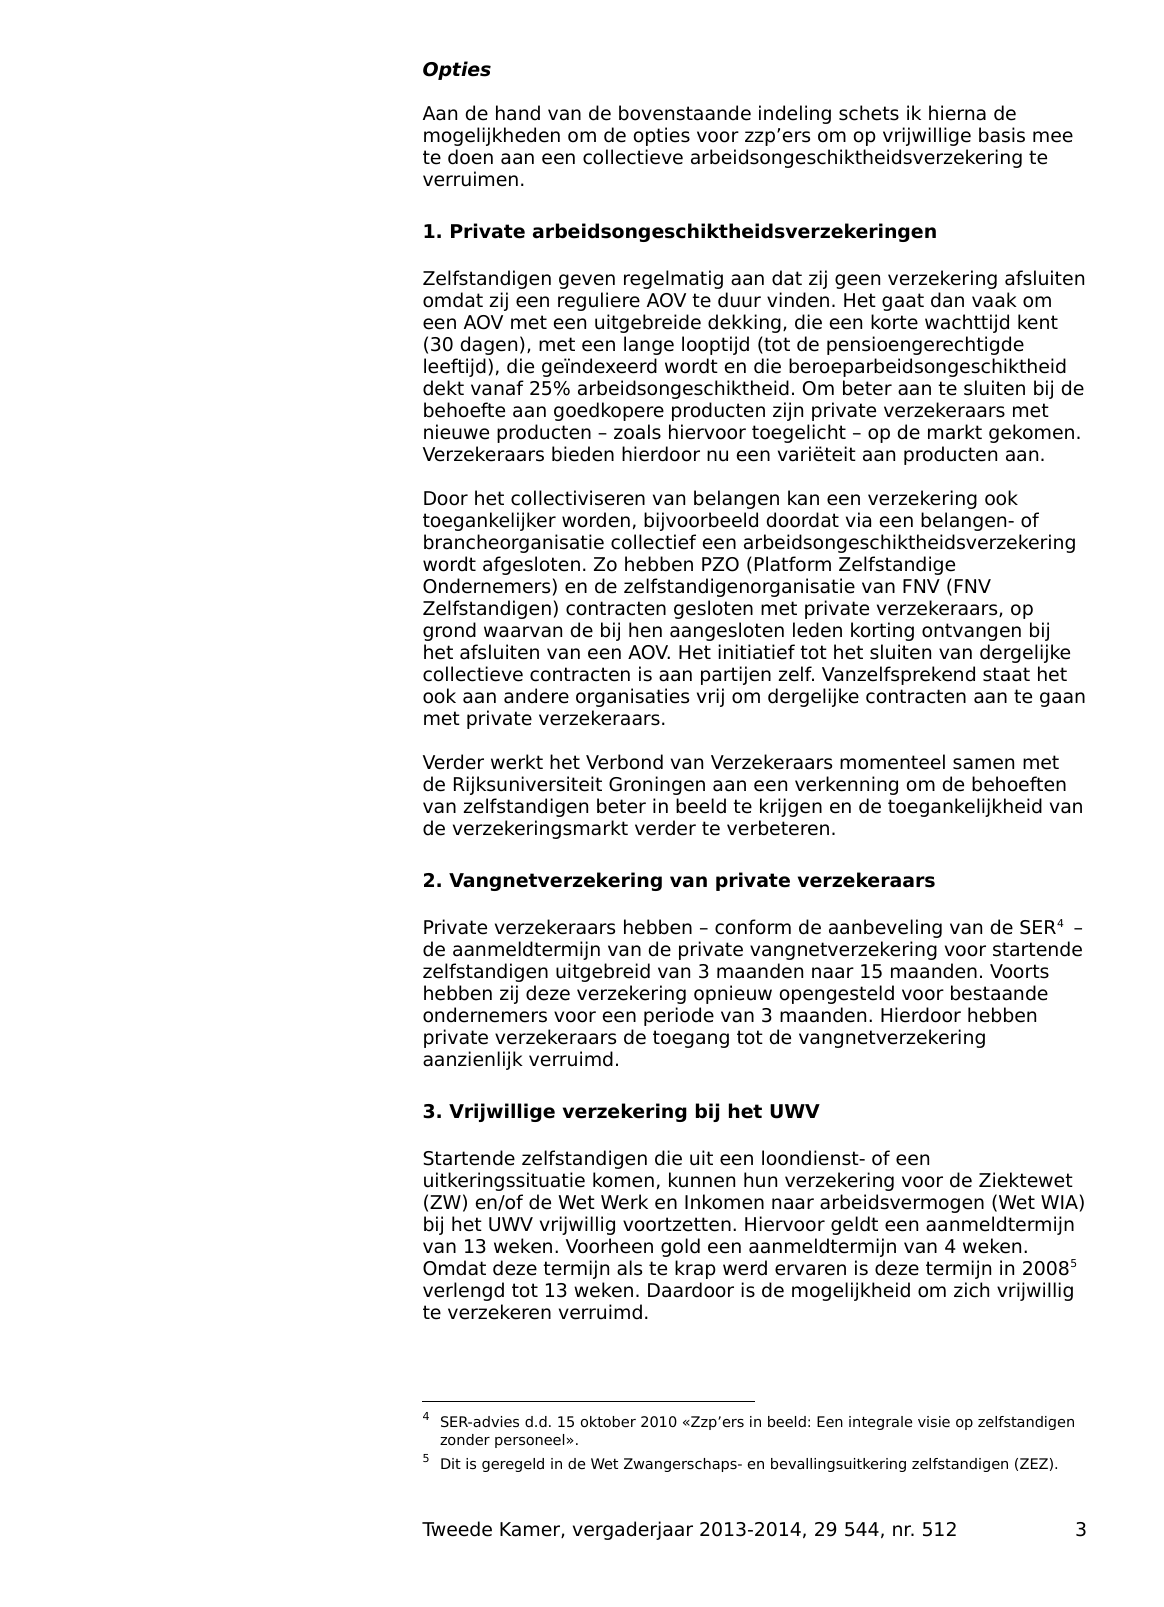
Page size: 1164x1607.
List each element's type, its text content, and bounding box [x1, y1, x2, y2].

text Door het collectiviseren van belangen kan een verzekering ook toegankelijker worden, bijvoorbeeld doordat via een belangen- of brancheorganisatie collectief een arbeidsongeschiktheidsverzekering wordt afgesloten. Zo hebben PZO (Platform Zelfstandige Ondernemers) en de zelfstandigenorganisatie van FNV (FNV Zelfstandigen) contracten gesloten met private verzekeraars, op grond waarvan de bij hen aangesloten leden korting ontvangen bij het afsluiten van een AOV. Het initiatief tot het sluiten van dergelijke collectieve contracten is aan partijen zelf. Vanzelfsprekend staat het ook aan andere organisaties vrij om dergelijke contracten aan te gaan met private verzekeraars. [422, 488, 1087, 730]
subtitle 1. Private arbeidsongeschiktheidsverzekeringen [422, 221, 1087, 243]
text Private verzekeraars hebben – conform de aanbeveling van de SER – de aanmeldtermijn van de private vangnetverzekering voor startende zelfstandigen uitgebreid van 3 maanden naar 15 maanden. Voorts hebben zij deze verzekering opnieuw opengesteld voor bestaande ondernemers voor een periode van 3 maanden. Hierdoor hebben private verzekeraars de toegang tot de vangnetverzekering aanzienlijk verruimd. [422, 917, 1087, 1071]
text SER-advies d.d. 15 oktober 2010 «Zzp’ers in beeld: Een integrale visie op zelfstandigen zonder personeel». [422, 1410, 1087, 1449]
text Zelfstandigen geven regelmatig aan dat zij geen verzekering afsluiten omdat zij een reguliere AOV te duur vinden. Het gaat dan vaak om een AOV met een uitgebreide dekking, die een korte wachttijd kent (30 dagen), met een lange looptijd (tot de pensioengerechtigde leeftijd), die geïndexeerd wordt en die beroeparbeidsongeschiktheid dekt vanaf 25% arbeidsongeschiktheid. Om beter aan te sluiten bij de behoefte aan goedkopere producten zijn private verzekeraars met nieuwe producten – zoals hiervoor toegelicht – op de markt gekomen. Verzekeraars bieden hierdoor nu een variëteit aan producten aan. [422, 268, 1087, 466]
subtitle Opties [422, 59, 1087, 81]
text Dit is geregeld in de Wet Zwangerschaps- en bevallingsuitkering zelfstandigen (ZEZ). [422, 1452, 1087, 1474]
text Aan de hand van de bovenstaande indeling schets ik hierna de mogelijkheden om de opties voor zzp’ers om op vrijwillige basis mee te doen aan een collectieve arbeidsongeschiktheidsverzekering te verruimen. [422, 103, 1087, 191]
text Startende zelfstandigen die uit een loondienst- of een uitkeringssituatie komen, kunnen hun verzekering voor de Ziektewet (ZW) en/of de Wet Werk en Inkomen naar arbeidsvermogen (Wet WIA) bij het UWV vrijwillig voortzetten. Hiervoor geldt een aanmeldtermijn van 13 weken. Voorheen gold een aanmeldtermijn van 4 weken. Omdat deze termijn als te krap werd ervaren is deze termijn in 2008 verlengd tot 13 weken. Daardoor is de mogelijkheid om zich vrijwillig te verzekeren verruimd. [422, 1148, 1087, 1324]
subtitle 3. Vrijwillige verzekering bij het UWV [422, 1101, 1087, 1123]
subtitle 2. Vangnetverzekering van private verzekeraars [422, 870, 1087, 892]
text Verder werkt het Verbond van Verzekeraars momenteel samen met de Rijksuniversiteit Groningen aan een verkenning om de behoeften van zelfstandigen beter in beeld te krijgen en de toegankelijkheid van de verzekeringsmarkt verder te verbeteren. [422, 752, 1087, 840]
